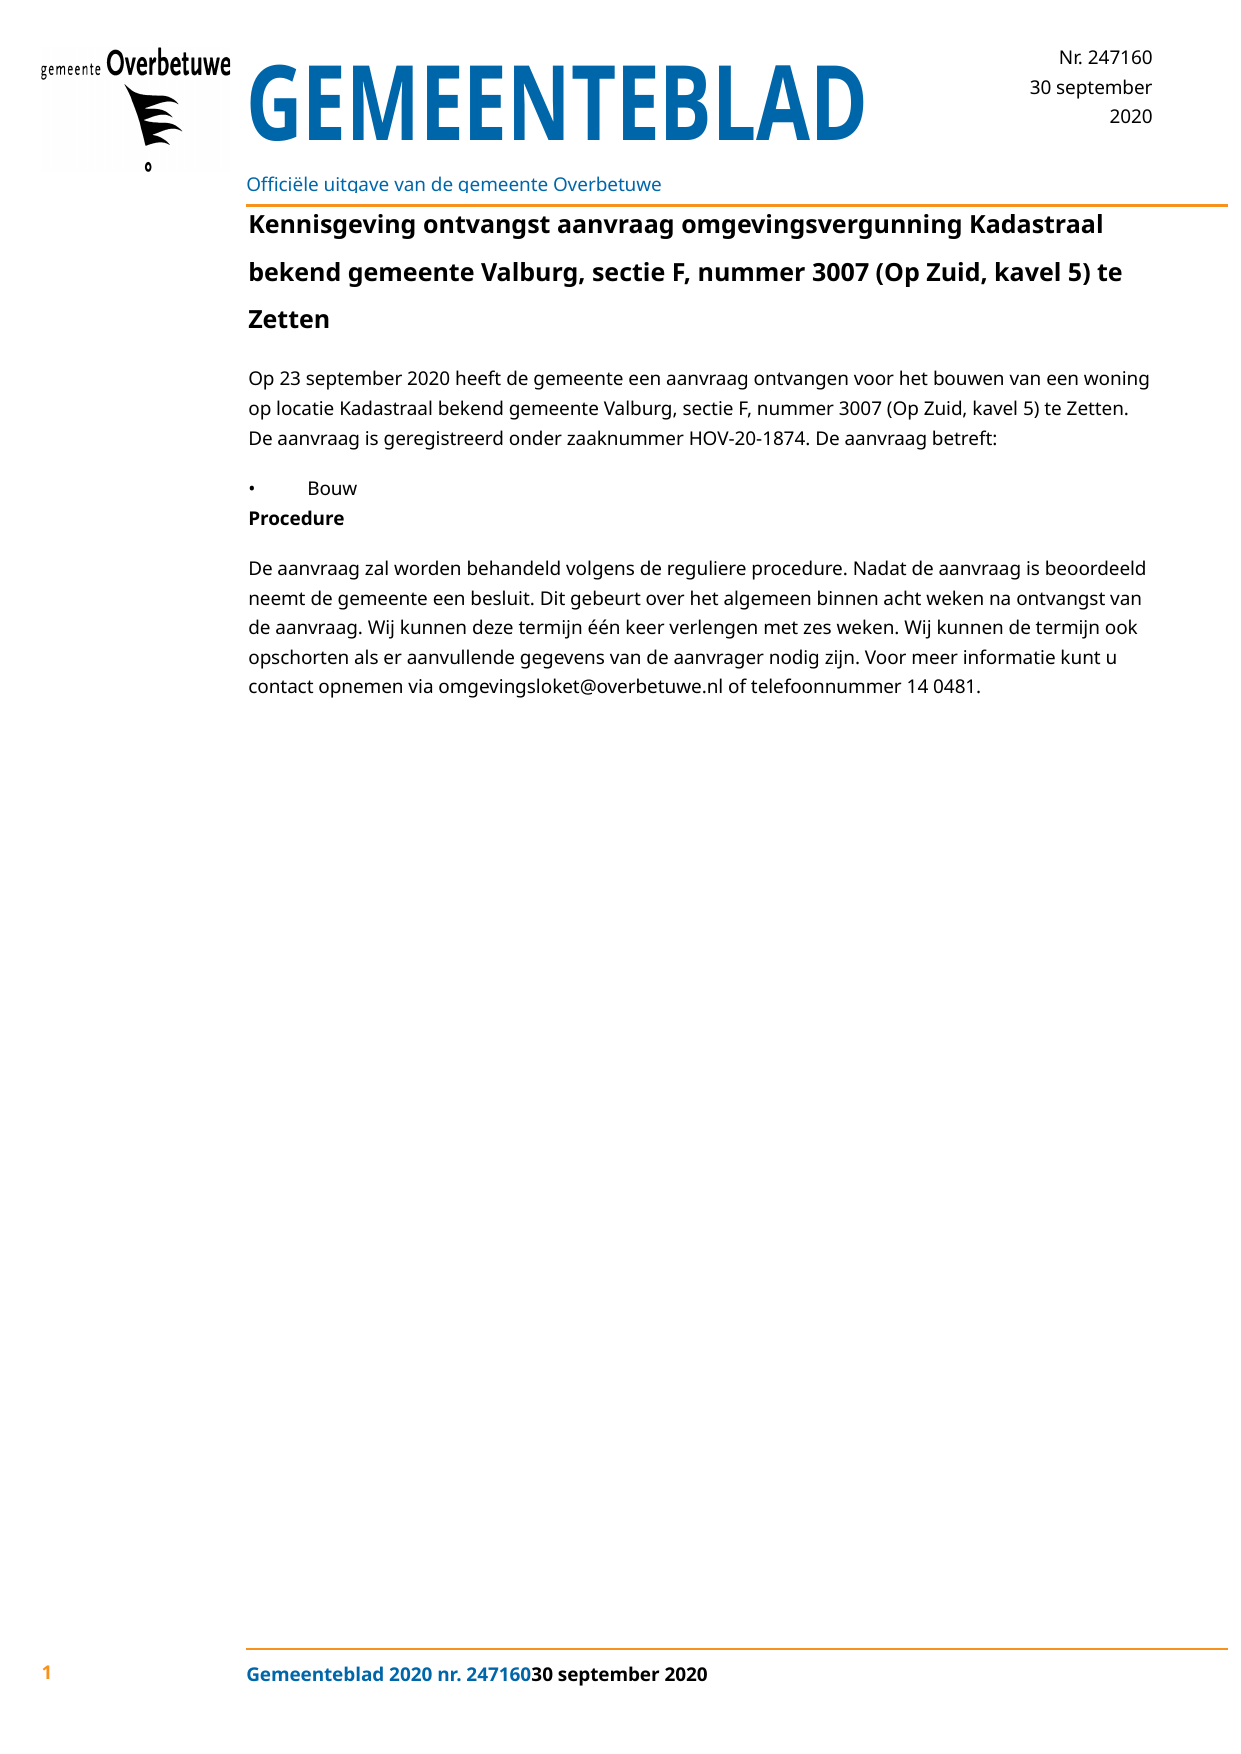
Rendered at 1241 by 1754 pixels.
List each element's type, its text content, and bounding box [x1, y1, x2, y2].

text Procedure [248, 505, 1152, 530]
list Bouw [248, 475, 1152, 501]
picture [41, 47, 231, 172]
text Op 23 september 2020 heeft de gemeente een aanvraag ontvangen voor het bouwen van een woning op locatie Kadastraal bekend gemeente Valburg, sectie F, nummer 3007 (Op Zuid, kavel 5) te Zetten. De aanvraag is geregistreerd onder zaaknummer HOV-20-1874. De aanvraag betreft: [248, 366, 1152, 450]
text Kennisgeving ontvangst aanvraag omgevingsvergunning Kadastraal bekend gemeente Valburg, sectie F, nummer 3007 (Op Zuid, kavel 5) te Zetten [248, 207, 1152, 336]
text De aanvraag zal worden behandeld volgens de reguliere procedure. Nadat de aanvraag is beoordeeld neemt de gemeente een besluit. Dit gebeurt over het algemeen binnen acht weken na ontvangst van de aanvraag. Wij kunnen deze termijn één keer verlengen met zes weken. Wij kunnen de termijn ook opschorten als er aanvullende gegevens van de aanvrager nodig zijn. Voor meer informatie kunt u contact opnemen via omgevingsloket@overbetuwe.nl of telefoonnummer 14 0481. [248, 555, 1152, 699]
